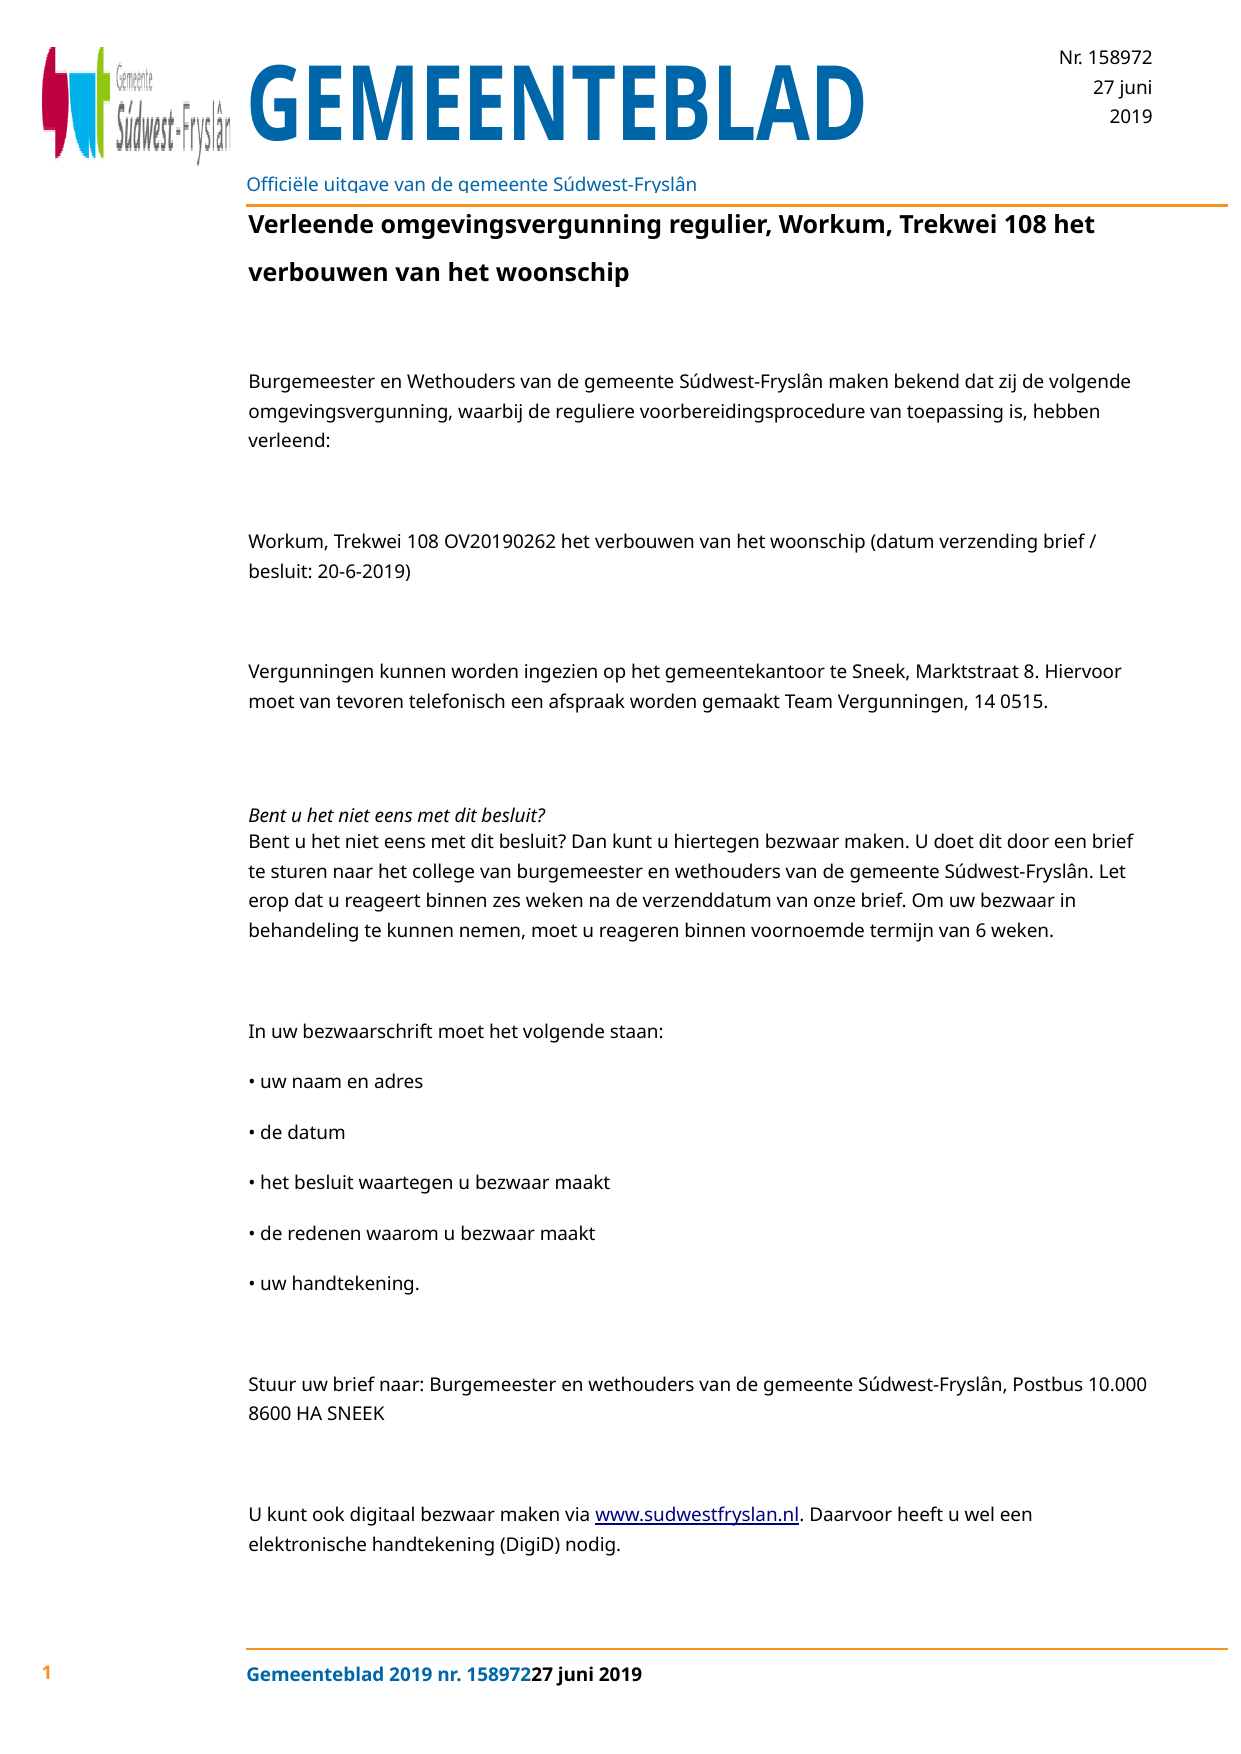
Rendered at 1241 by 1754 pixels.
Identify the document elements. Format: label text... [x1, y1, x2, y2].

text • uw handtekening. [248, 1270, 1152, 1296]
text Verleende omgevingsvergunning regulier, Workum, Trekwei 108 het verbouwen van het woonschip [248, 207, 1152, 288]
text Bent u het niet eens met dit besluit? Dan kunt u hiertegen bezwaar maken. U doet dit door een brief te sturen naar het college van burgemeester en wethouders van de gemeente Súdwest-Fryslân. Let erop dat u reageert binnen zes weken na de verzenddatum van onze brief. Om uw bezwaar in behandeling te kunnen nemen, moet u reageren binnen voornoemde termijn van 6 weken. [248, 828, 1152, 943]
text In uw bezwaarschrift moet het volgende staan: [248, 1018, 1152, 1044]
text • uw naam en adres [248, 1068, 1152, 1094]
text Stuur uw brief naar: Burgemeester en wethouders van de gemeente Súdwest-Fryslân, Postbus 10.000 8600 HA SNEEK [248, 1371, 1152, 1426]
text Vergunningen kunnen worden ingezien op het gemeentekantoor te Sneek, Marktstraat 8. Hiervoor moet van tevoren telefonisch een afspraak worden gemaakt Team Vergunningen, 14 0515. [248, 659, 1152, 714]
text • het besluit waartegen u bezwaar maakt [248, 1169, 1152, 1195]
text Bent u het niet eens met dit besluit? [248, 803, 1152, 828]
picture [41, 47, 231, 172]
text • de redenen waarom u bezwaar maakt [248, 1220, 1152, 1245]
text Burgemeester en Wethouders van de gemeente Súdwest-Fryslân maken bekend dat zij de volgende omgevingsvergunning, waarbij de reguliere voorbereidingsprocedure van toepassing is, hebben verleend: [248, 368, 1152, 453]
text U kunt ook digitaal bezwaar maken via www.sudwestfryslan.nl. Daarvoor heeft u wel een elektronische handtekening (DigiD) nodig. [248, 1501, 1152, 1557]
text Workum, Trekwei 108 OV20190262 het verbouwen van het woonschip (datum verzending brief / besluit: 20-6-2019) [248, 528, 1152, 584]
text • de datum [248, 1119, 1152, 1144]
